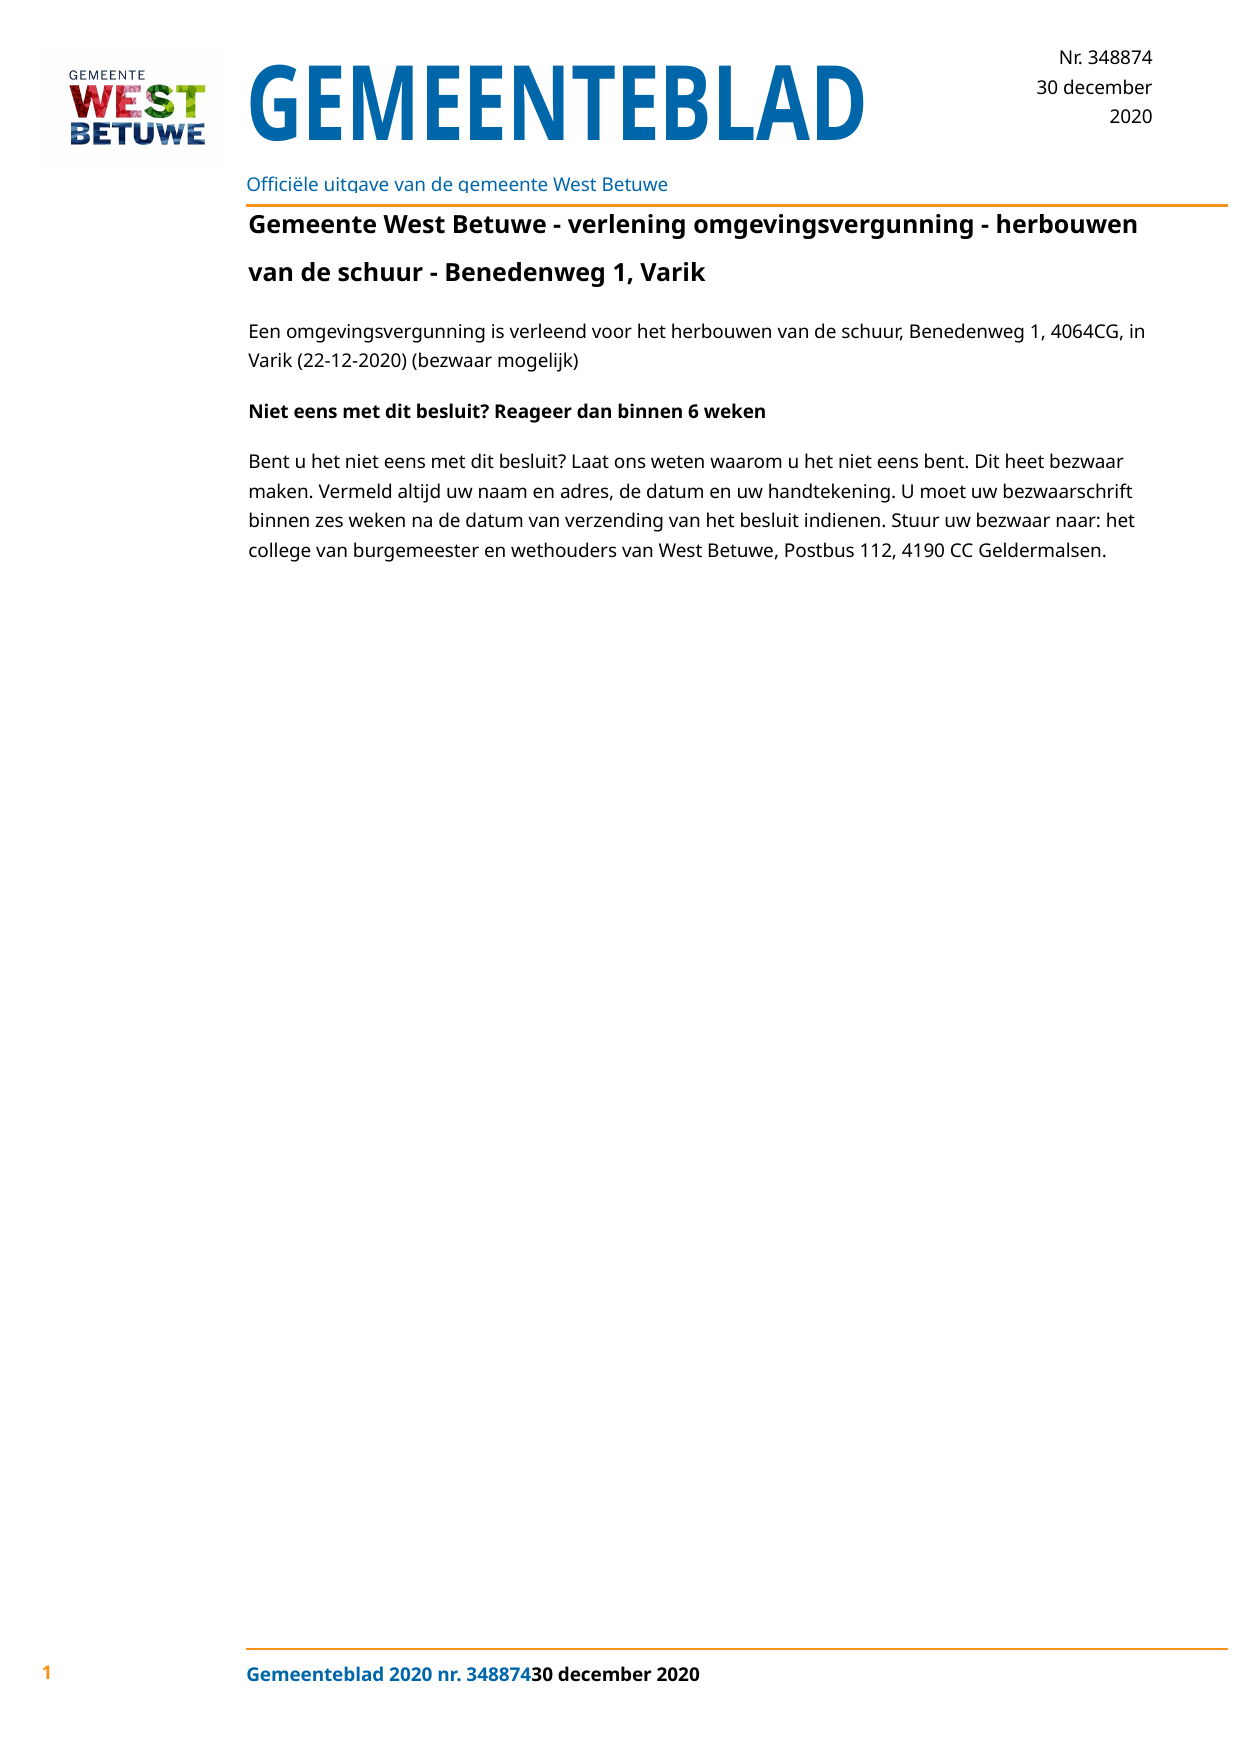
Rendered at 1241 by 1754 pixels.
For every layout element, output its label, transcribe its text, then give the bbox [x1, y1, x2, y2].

text Bent u het niet eens met dit besluit? Laat ons weten waarom u het niet eens bent. Dit heet bezwaar maken. Vermeld altijd uw naam en adres, de datum en uw handtekening. U moet uw bezwaarschrift binnen zes weken na de datum van verzending van het besluit indienen. Stuur uw bezwaar naar: het college van burgemeester en wethouders van West Betuwe, Postbus 112, 4190 CC Geldermalsen. [248, 448, 1152, 563]
text Niet eens met dit besluit? Reageer dan binnen 6 weken [248, 398, 1152, 424]
text Gemeente West Betuwe - verlening omgevingsvergunning - herbouwen van de schuur - Benedenweg 1, Varik [248, 207, 1152, 288]
picture [41, 47, 231, 172]
text Een omgevingsvergunning is verleend voor het herbouwen van de schuur, Benedenweg 1, 4064CG, in Varik (22-12-2020) (bezwaar mogelijk) [248, 318, 1152, 373]
